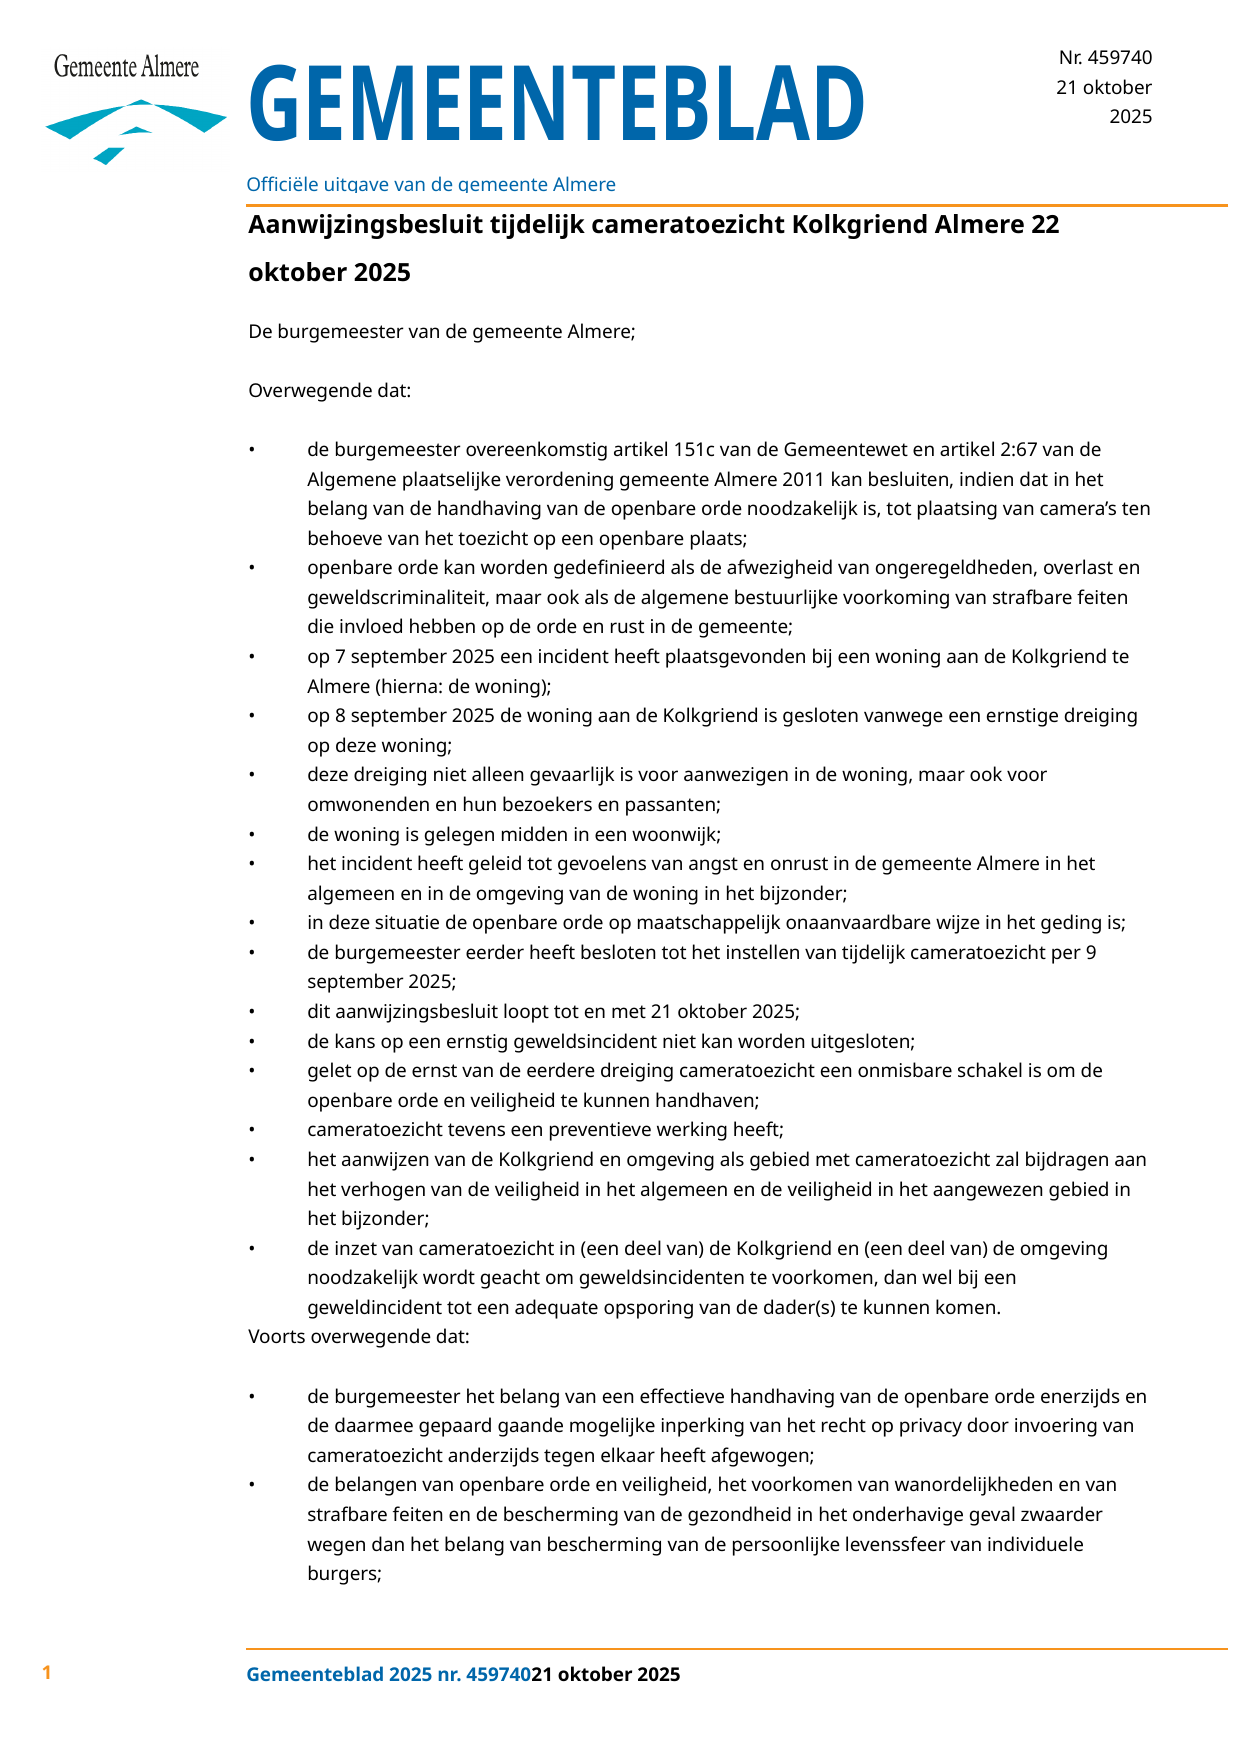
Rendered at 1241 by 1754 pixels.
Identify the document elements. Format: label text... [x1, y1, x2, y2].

list op 8 september 2025 de woning aan de Kolkgriend is gesloten vanwege een ernstige dreiging op deze woning; [248, 702, 1152, 758]
text De burgemeester van de gemeente Almere; [248, 318, 1152, 344]
list het aanwijzen van de Kolkgriend en omgeving als gebied met cameratoezicht zal bijdragen aan het verhogen van de veiligheid in het algemeen en de veiligheid in het aangewezen gebied in het bijzonder; [248, 1146, 1152, 1231]
list gelet op de ernst van de eerdere dreiging cameratoezicht een onmisbare schakel is om de openbare orde en veiligheid te kunnen handhaven; [248, 1057, 1152, 1113]
list de belangen van openbare orde en veiligheid, het voorkomen van wanordelijkheden en van strafbare feiten en de bescherming van de gezondheid in het onderhavige geval zwaarder wegen dan het belang van bescherming van de persoonlijke levenssfeer van individuele burgers; [248, 1472, 1152, 1586]
list de inzet van cameratoezicht in (een deel van) de Kolkgriend en (een deel van) de omgeving noodzakelijk wordt geacht om geweldsincidenten te voorkomen, dan wel bij een geweldincident tot een adequate opsporing van de dader(s) te kunnen komen. [248, 1235, 1152, 1320]
text Aanwijzingsbesluit tijdelijk cameratoezicht Kolkgriend Almere 22 oktober 2025 [248, 207, 1152, 288]
list dit aanwijzingsbesluit loopt tot en met 21 oktober 2025; [248, 998, 1152, 1024]
list cameratoezicht tevens een preventieve werking heeft; [248, 1117, 1152, 1142]
text Overwegende dat: [248, 377, 1152, 403]
list de woning is gelegen midden in een woonwijk; [248, 821, 1152, 847]
list de burgemeester overeenkomstig artikel 151c van de Gemeentewet en artikel 2:67 van de Algemene plaatselijke verordening gemeente Almere 2011 kan besluiten, indien dat in het belang van de handhaving van de openbare orde noodzakelijk is, tot plaatsing van camera’s ten behoeve van het toezicht op een openbare plaats; [248, 436, 1152, 551]
list de burgemeester eerder heeft besloten tot het instellen van tijdelijk cameratoezicht per 9 september 2025; [248, 939, 1152, 994]
list deze dreiging niet alleen gevaarlijk is voor aanwezigen in de woning, maar ook voor omwonenden en hun bezoekers en passanten; [248, 762, 1152, 817]
list openbare orde kan worden gedefinieerd als de afwezigheid van ongeregeldheden, overlast en geweldscriminaliteit, maar ook als de algemene bestuurlijke voorkoming van strafbare feiten die invloed hebben op de orde en rust in de gemeente; [248, 554, 1152, 639]
list op 7 september 2025 een incident heeft plaatsgevonden bij een woning aan de Kolkgriend te Almere (hierna: de woning); [248, 643, 1152, 699]
picture [41, 47, 231, 172]
list de kans op een ernstig geweldsincident niet kan worden uitgesloten; [248, 1028, 1152, 1054]
text Voorts overwegende dat: [248, 1324, 1152, 1349]
list in deze situatie de openbare orde op maatschappelijk onaanvaardbare wijze in het geding is; [248, 909, 1152, 935]
list de burgemeester het belang van een effectieve handhaving van de openbare orde enerzijds en de daarmee gepaard gaande mogelijke inperking van het recht op privacy door invoering van cameratoezicht anderzijds tegen elkaar heeft afgewogen; [248, 1383, 1152, 1468]
list het incident heeft geleid tot gevoelens van angst en onrust in de gemeente Almere in het algemeen en in de omgeving van de woning in het bijzonder; [248, 850, 1152, 906]
